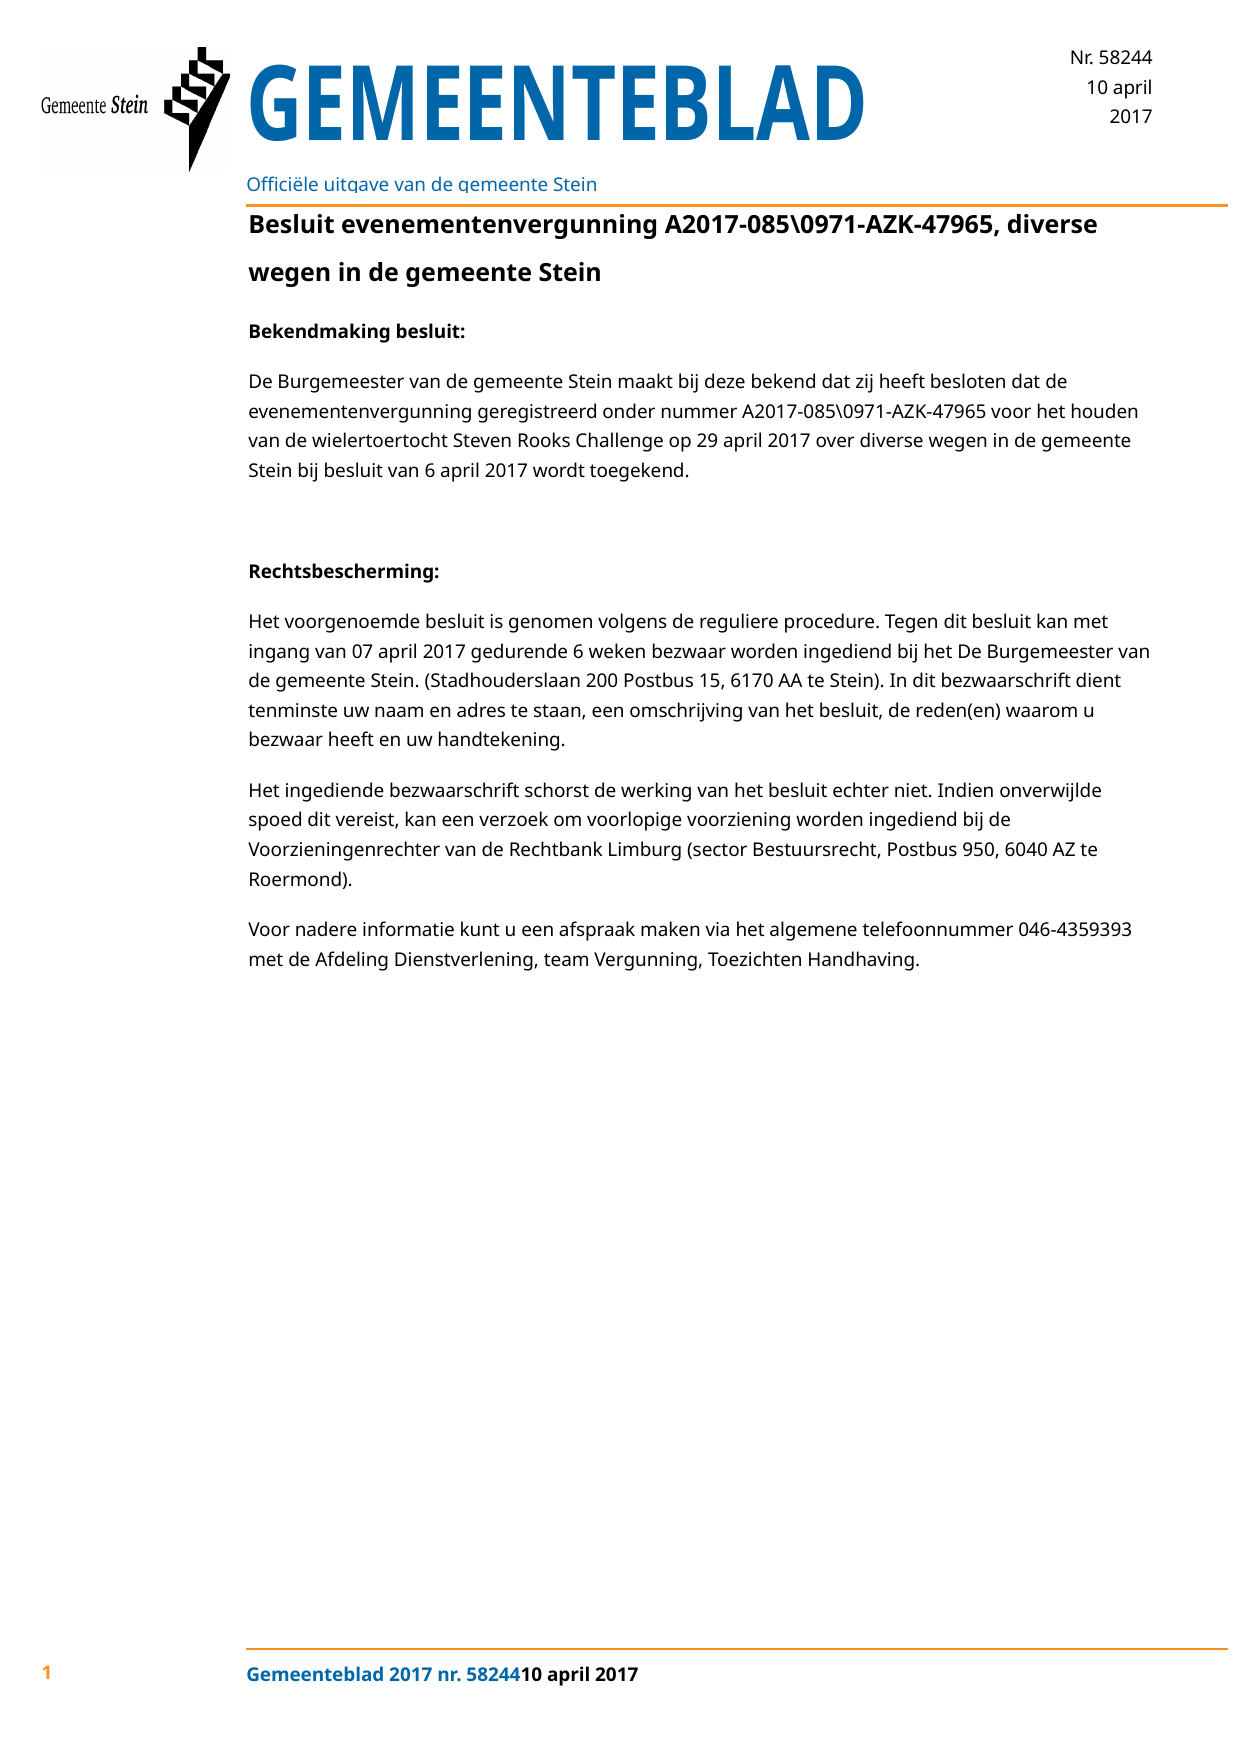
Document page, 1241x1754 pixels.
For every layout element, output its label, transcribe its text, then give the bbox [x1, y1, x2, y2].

text De Burgemeester van de gemeente Stein maakt bij deze bekend dat zij heeft besloten dat de evenementenvergunning geregistreerd onder nummer A2017-085\0971-AZK-47965 voor het houden van de wielertoertocht Steven Rooks Challenge op 29 april 2017 over diverse wegen in de gemeente Stein bij besluit van 6 april 2017 wordt toegekend. [248, 368, 1152, 483]
text Besluit evenementenvergunning A2017-085\0971-AZK-47965, diverse wegen in de gemeente Stein [248, 207, 1152, 288]
text Bekendmaking besluit: [248, 318, 1152, 344]
text Het voorgenoemde besluit is genomen volgens de reguliere procedure. Tegen dit besluit kan met ingang van 07 april 2017 gedurende 6 weken bezwaar worden ingediend bij het De Burgemeester van de gemeente Stein. (Stadhouderslaan 200 Postbus 15, 6170 AA te Stein). In dit bezwaarschrift dient tenminste uw naam en adres te staan, een omschrijving van het besluit, de reden(en) waarom u bezwaar heeft en uw handtekening. [248, 608, 1152, 752]
text Rechtsbescherming: [248, 558, 1152, 584]
text Het ingediende bezwaarschrift schorst de werking van het besluit echter niet. Indien onverwijlde spoed dit vereist, kan een verzoek om voorlopige voorziening worden ingediend bij de Voorzieningenrechter van de Rechtbank Limburg (sector Bestuursrecht, Postbus 950, 6040 AZ te Roermond). [248, 777, 1152, 892]
picture [41, 47, 231, 172]
text Voor nadere informatie kunt u een afspraak maken via het algemene telefoonnummer 046-4359393 met de Afdeling Dienstverlening, team Vergunning, Toezichten Handhaving. [248, 916, 1152, 972]
